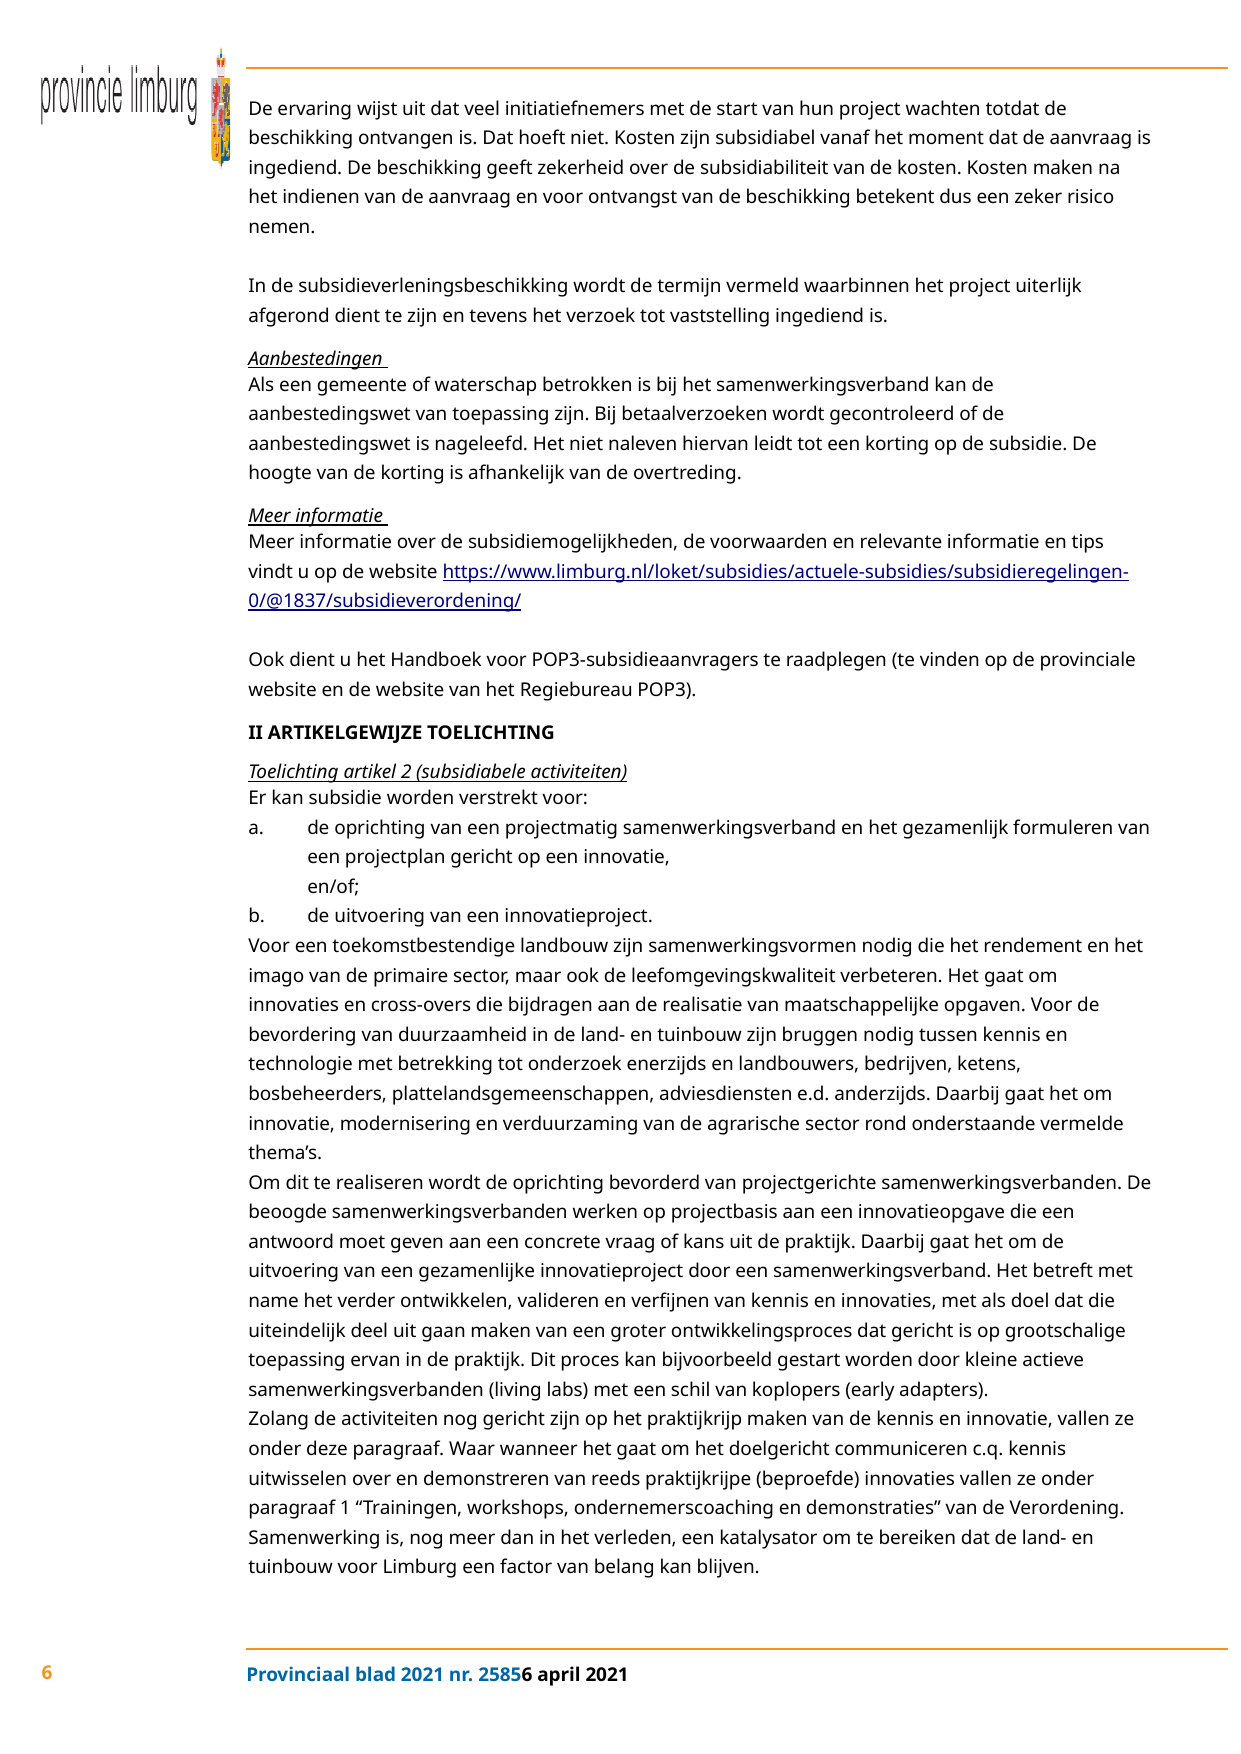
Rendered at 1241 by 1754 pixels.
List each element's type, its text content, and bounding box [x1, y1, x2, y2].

text Ook dient u het Handboek voor POP3-subsidieaanvragers te raadplegen (te vinden op de provinciale website en de website van het Regiebureau POP3). [248, 647, 1152, 702]
text Als een gemeente of waterschap betrokken is bij het samenwerkingsverband kan de aanbestedingswet van toepassing zijn. Bij betaalverzoeken wordt gecontroleerd of de aanbestedingswet is nageleefd. Het niet naleven hiervan leidt tot een korting op de subsidie. De hoogte van de korting is afhankelijk van de overtreding. [248, 371, 1152, 485]
text Meer informatie [248, 503, 1152, 528]
text Meer informatie over de subsidiemogelijkheden, de voorwaarden en relevante informatie en tips vindt u op de website https://www.limburg.nl/loket/subsidies/actuele-subsidies/subsidieregelingen-0/@1837/subsidieverordening/ [248, 528, 1152, 613]
text In de subsidieverleningsbeschikking wordt de termijn vermeld waarbinnen het project uiterlijk afgerond dient te zijn en tevens het verzoek tot vaststelling ingediend is. [248, 272, 1152, 328]
text Voor een toekomstbestendige landbouw zijn samenwerkingsvormen nodig die het rendement en het imago van de primaire sector, maar ook de leefomgevingskwaliteit verbeteren. Het gaat om innovaties en cross-overs die bijdragen aan de realisatie van maatschappelijke opgaven. Voor de bevordering van duurzaamheid in de land- en tuinbouw zijn bruggen nodig tussen kennis en technologie met betrekking tot onderzoek enerzijds en landbouwers, bedrijven, ketens, bosbeheerders, plattelandsgemeenschappen, adviesdiensten e.d. anderzijds. Daarbij gaat het om innovatie, modernisering en verduurzaming van de agrarische sector rond onderstaande vermelde thema’s. [248, 932, 1152, 1165]
list de oprichting van een projectmatig samenwerkingsverband en het gezamenlijk formuleren van een projectplan gericht op een innovatie, [248, 814, 1152, 869]
list de uitvoering van een innovatieproject. [248, 903, 1152, 928]
list en/of; [248, 873, 1152, 899]
text De ervaring wijst uit dat veel initiatiefnemers met de start van hun project wachten totdat de beschikking ontvangen is. Dat hoeft niet. Kosten zijn subsidiabel vanaf het moment dat de aanvraag is ingediend. De beschikking geeft zekerheid over de subsidiabiliteit van de kosten. Kosten maken na het indienen van de aanvraag en voor ontvangst van de beschikking betekent dus een zeker risico nemen. [248, 95, 1152, 239]
text II ARTIKELGEWIJZE TOELICHTING [248, 719, 1152, 745]
text Zolang de activiteiten nog gericht zijn op het praktijkrijp maken van de kennis en innovatie, vallen ze onder deze paragraaf. Waar wanneer het gaat om het doelgericht communiceren c.q. kennis uitwisselen over en demonstreren van reeds praktijkrijpe (beproefde) innovaties vallen ze onder paragraaf 1 “Trainingen, workshops, ondernemerscoaching en demonstraties” van de Verordening. [248, 1406, 1152, 1520]
text Aanbestedingen [248, 345, 1152, 371]
picture [41, 47, 231, 172]
text Om dit te realiseren wordt de oprichting bevorderd van projectgerichte samenwerkingsverbanden. De beoogde samenwerkingsverbanden werken op projectbasis aan een innovatieopgave die een antwoord moet geven aan een concrete vraag of kans uit de praktijk. Daarbij gaat het om de uitvoering van een gezamenlijke innovatieproject door een samenwerkingsverband. Het betreft met name het verder ontwikkelen, valideren en verfijnen van kennis en innovaties, met als doel dat die uiteindelijk deel uit gaan maken van een groter ontwikkelingsproces dat gericht is op grootschalige toepassing ervan in de praktijk. Dit proces kan bijvoorbeeld gestart worden door kleine actieve samenwerkingsverbanden (living labs) met een schil van koplopers (early adapters). [248, 1169, 1152, 1402]
text Toelichting artikel 2 (subsidiabele activiteiten) [248, 759, 1152, 784]
text Samenwerking is, nog meer dan in het verleden, een katalysator om te bereiken dat de land- en tuinbouw voor Limburg een factor van belang kan blijven. [248, 1524, 1152, 1579]
text Er kan subsidie worden verstrekt voor: [248, 784, 1152, 810]
